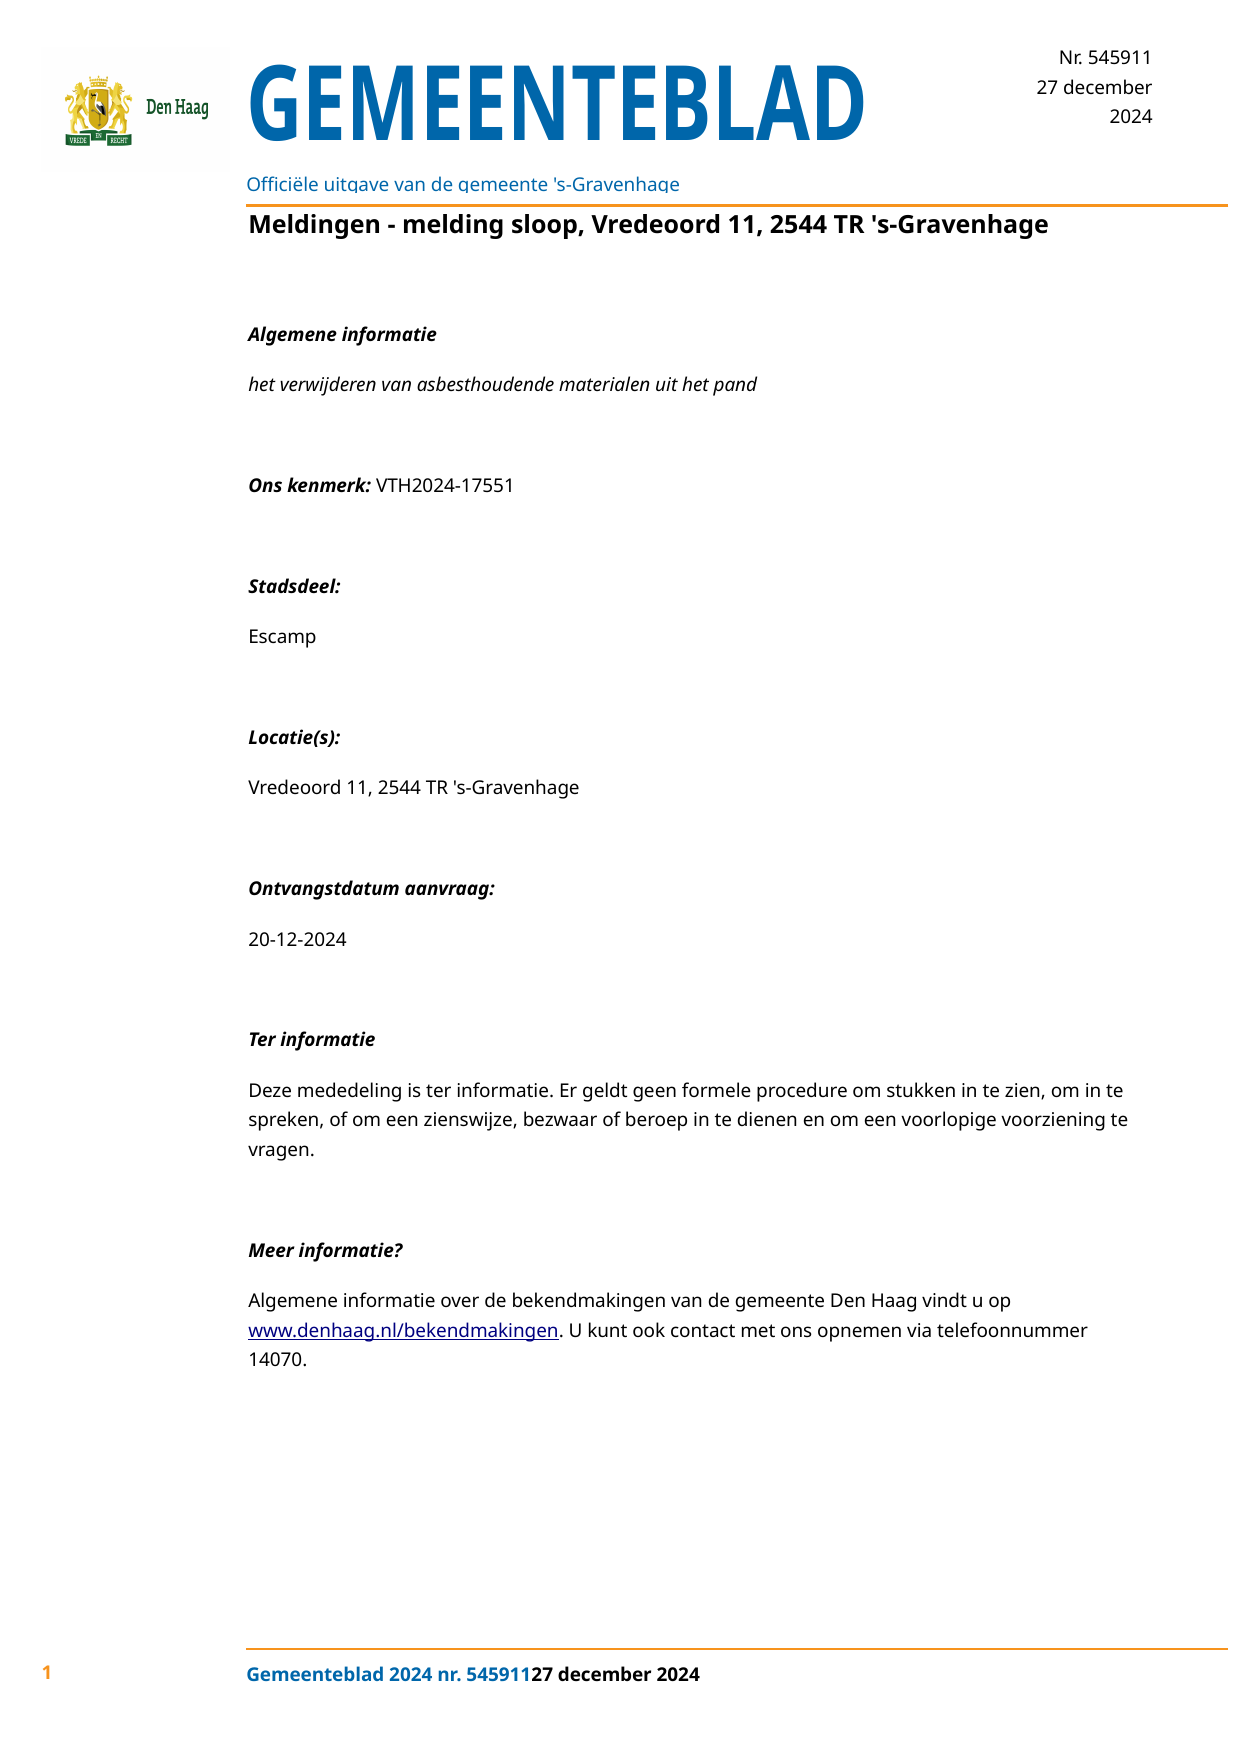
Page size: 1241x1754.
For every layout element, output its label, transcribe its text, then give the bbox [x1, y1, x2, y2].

text Ter informatie [248, 1027, 1152, 1052]
text Stadsdeel: [248, 573, 1152, 598]
text Meldingen - melding sloop, Vredeoord 11, 2544 TR 's-Gravenhage [248, 207, 1152, 241]
text Escamp [248, 623, 1152, 649]
text Meer informatie? [248, 1237, 1152, 1263]
picture [41, 47, 231, 172]
text 20-12-2024 [248, 926, 1152, 951]
text Algemene informatie [248, 321, 1152, 346]
text Locatie(s): [248, 724, 1152, 750]
text Ons kenmerk: VTH2024-17551 [248, 472, 1152, 498]
text Vredeoord 11, 2544 TR 's-Gravenhage [248, 774, 1152, 800]
text Deze mededeling is ter informatie. Er geldt geen formele procedure om stukken in te zien, om in te spreken, of om een zienswijze, bezwaar of beroep in te dienen en om een voorlopige voorziening te vragen. [248, 1077, 1152, 1162]
text Algemene informatie over de bekendmakingen van de gemeente Den Haag vindt u op www.denhaag.nl/bekendmakingen. U kunt ook contact met ons opnemen via telefoonnummer 14070. [248, 1287, 1152, 1372]
text Ontvangstdatum aanvraag: [248, 875, 1152, 901]
text het verwijderen van asbesthoudende materialen uit het pand [248, 371, 1152, 397]
